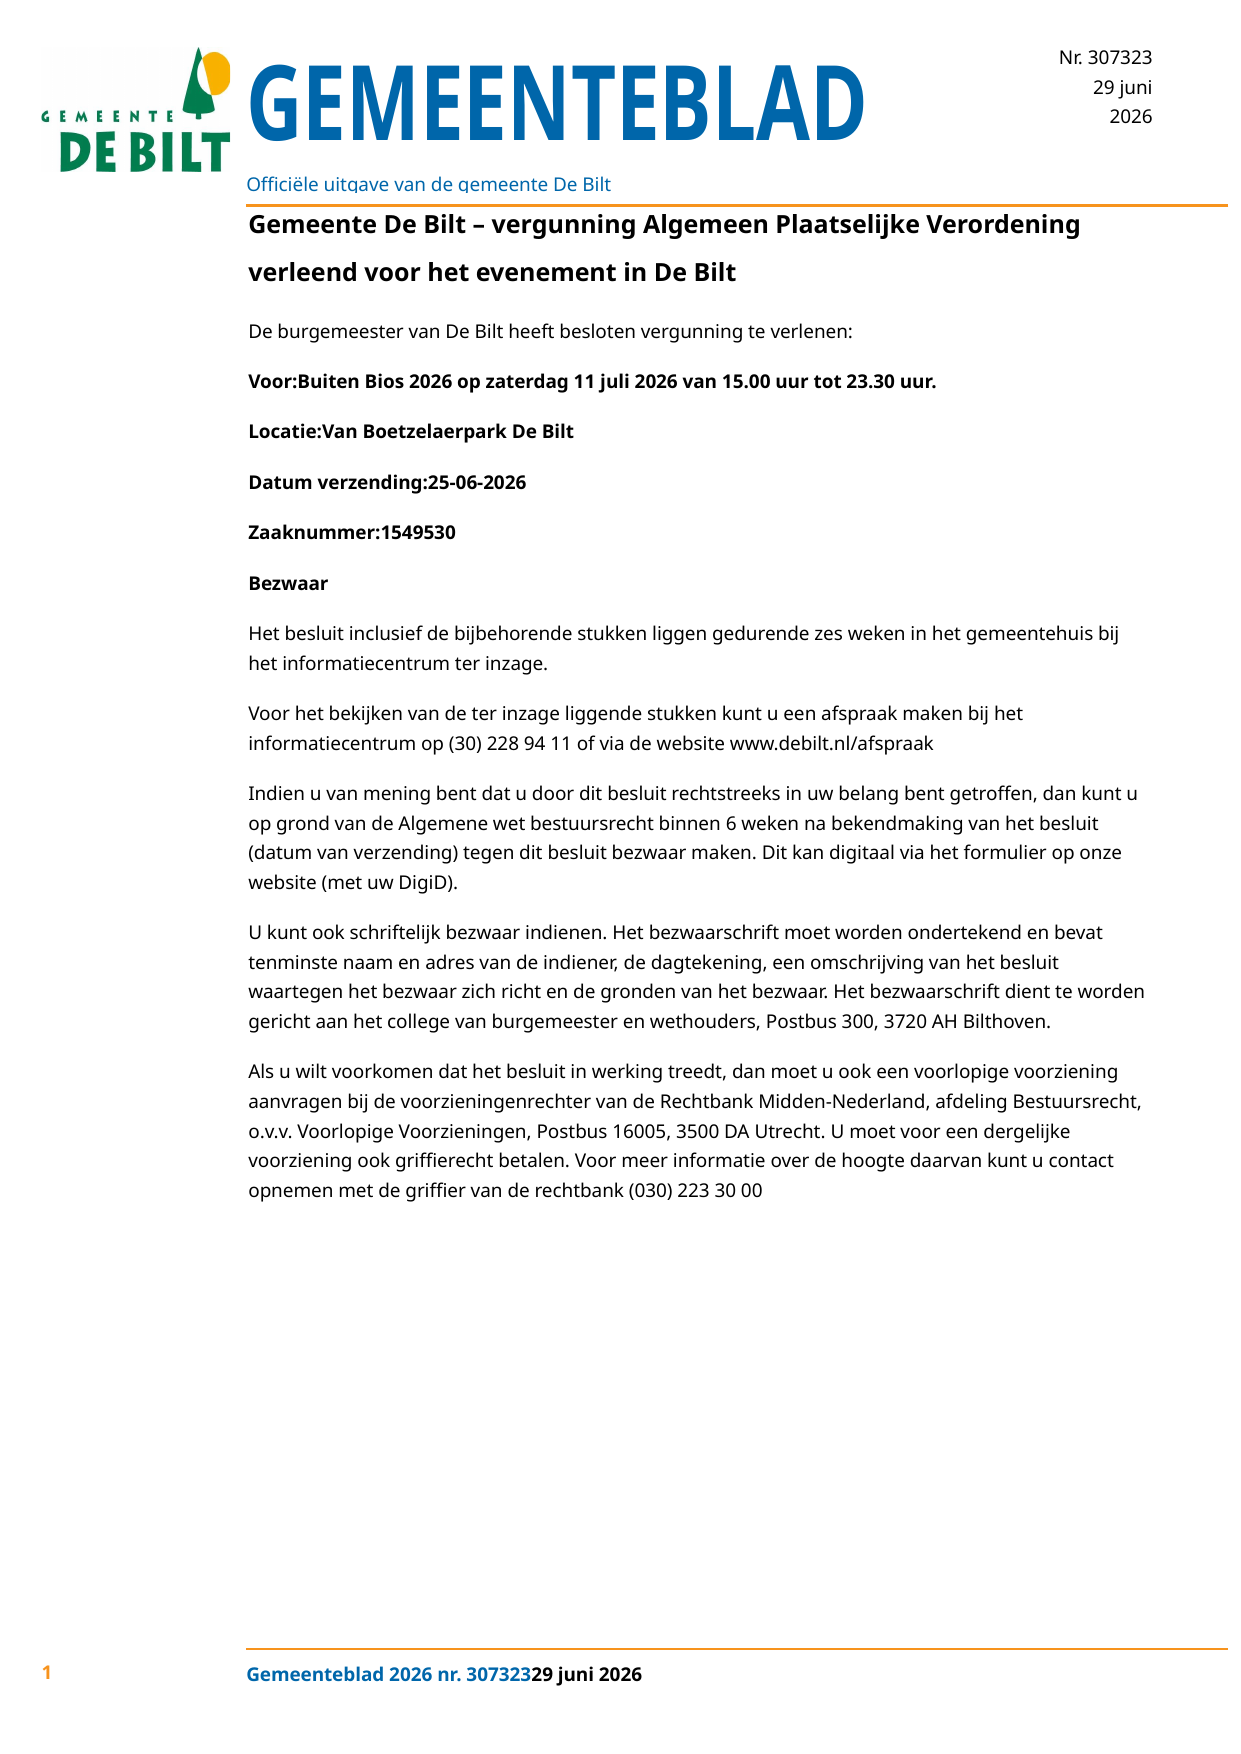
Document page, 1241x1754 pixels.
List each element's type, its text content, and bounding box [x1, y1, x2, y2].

text Voor het bekijken van de ter inzage liggende stukken kunt u een afspraak maken bij het informatiecentrum op (30) 228 94 11 of via de website www.debilt.nl/afspraak [248, 700, 1152, 756]
text Datum verzending:25-06-2026 [248, 469, 1152, 495]
text Bezwaar [248, 570, 1152, 596]
text Als u wilt voorkomen dat het besluit in werking treedt, dan moet u ook een voorlopige voorziening aanvragen bij de voorzieningenrechter van de Rechtbank Midden-Nederland, afdeling Bestuursrecht, o.v.v. Voorlopige Voorzieningen, Postbus 16005, 3500 DA Utrecht. U moet voor een dergelijke voorziening ook griffierecht betalen. Voor meer informatie over de hoogte daarvan kunt u contact opnemen met de griffier van de rechtbank (030) 223 30 00 [248, 1059, 1152, 1203]
text De burgemeester van De Bilt heeft besloten vergunning te verlenen: [248, 318, 1152, 344]
picture [41, 47, 231, 172]
text Het besluit inclusief de bijbehorende stukken liggen gedurende zes weken in het gemeentehuis bij het informatiecentrum ter inzage. [248, 620, 1152, 676]
text Voor:Buiten Bios 2026 op zaterdag 11 juli 2026 van 15.00 uur tot 23.30 uur. [248, 368, 1152, 394]
text Indien u van mening bent dat u door dit besluit rechtstreeks in uw belang bent getroffen, dan kunt u op grond van de Algemene wet bestuursrecht binnen 6 weken na bekendmaking van het besluit (datum van verzending) tegen dit besluit bezwaar maken. Dit kan digitaal via het formulier op onze website (met uw DigiD). [248, 780, 1152, 895]
text Locatie:Van Boetzelaerpark De Bilt [248, 419, 1152, 444]
text Zaaknummer:1549530 [248, 519, 1152, 545]
text Gemeente De Bilt – vergunning Algemeen Plaatselijke Verordening verleend voor het evenement in De Bilt [248, 207, 1152, 288]
text U kunt ook schriftelijk bezwaar indienen. Het bezwaarschrift moet worden ondertekend en bevat tenminste naam en adres van de indiener, de dagtekening, een omschrijving van het besluit waartegen het bezwaar zich richt en de gronden van het bezwaar. Het bezwaarschrift dient te worden gericht aan het college van burgemeester en wethouders, Postbus 300, 3720 AH Bilthoven. [248, 919, 1152, 1034]
